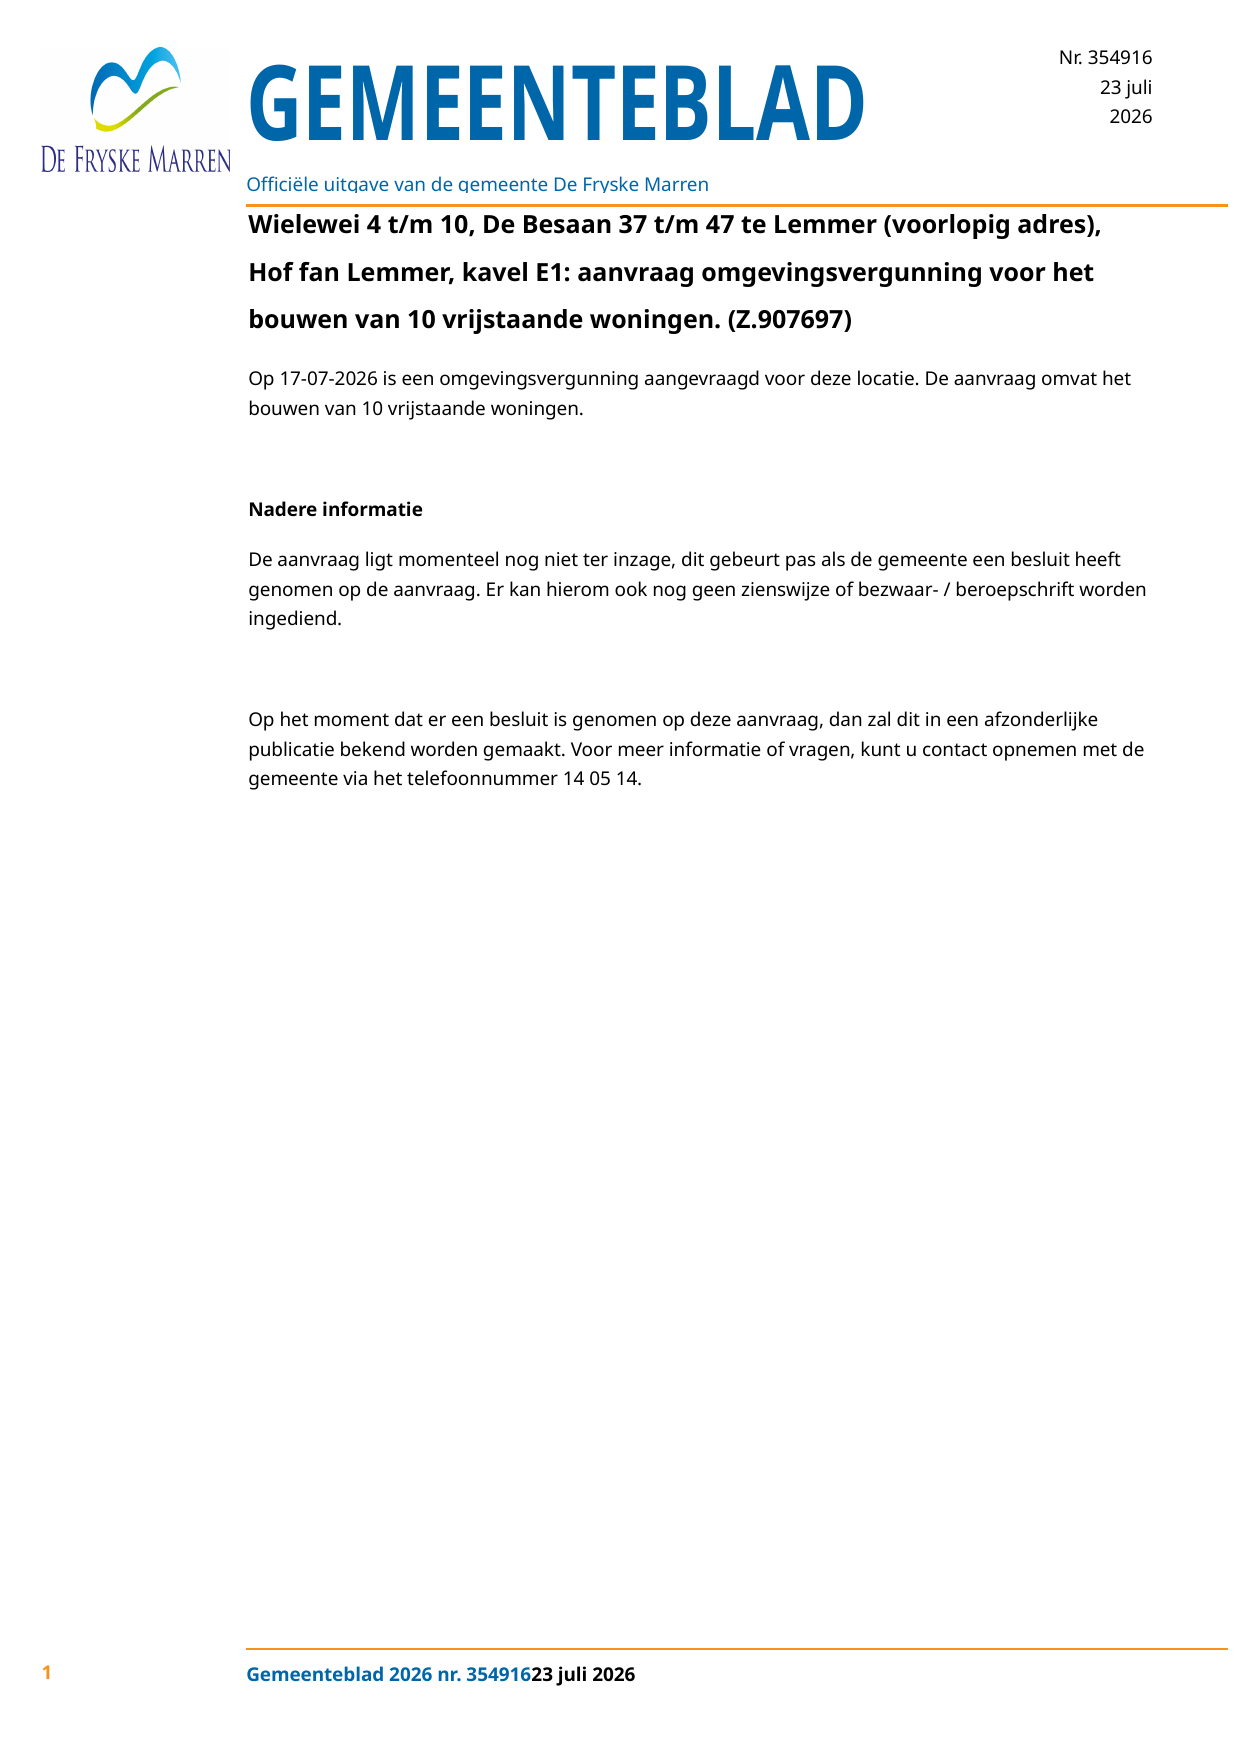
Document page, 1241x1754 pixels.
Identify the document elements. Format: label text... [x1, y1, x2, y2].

text Op het moment dat er een besluit is genomen op deze aanvraag, dan zal dit in een afzonderlijke publicatie bekend worden gemaakt. Voor meer informatie of vragen, kunt u contact opnemen met de gemeente via het telefoonnummer 14 05 14. [248, 706, 1152, 791]
text Op 17-07-2026 is een omgevingsvergunning aangevraagd voor deze locatie. De aanvraag omvat het bouwen van 10 vrijstaande woningen. [248, 366, 1152, 421]
picture [41, 47, 231, 172]
text Nadere informatie [248, 496, 1152, 522]
text Wielewei 4 t/m 10, De Besaan 37 t/m 47 te Lemmer (voorlopig adres), Hof fan Lemmer, kavel E1: aanvraag omgevingsvergunning voor het bouwen van 10 vrijstaande woningen. (Z.907697) [248, 207, 1152, 336]
text De aanvraag ligt momenteel nog niet ter inzage, dit gebeurt pas als de gemeente een besluit heeft genomen op de aanvraag. Er kan hierom ook nog geen zienswijze of bezwaar- / beroepschrift worden ingediend. [248, 546, 1152, 631]
